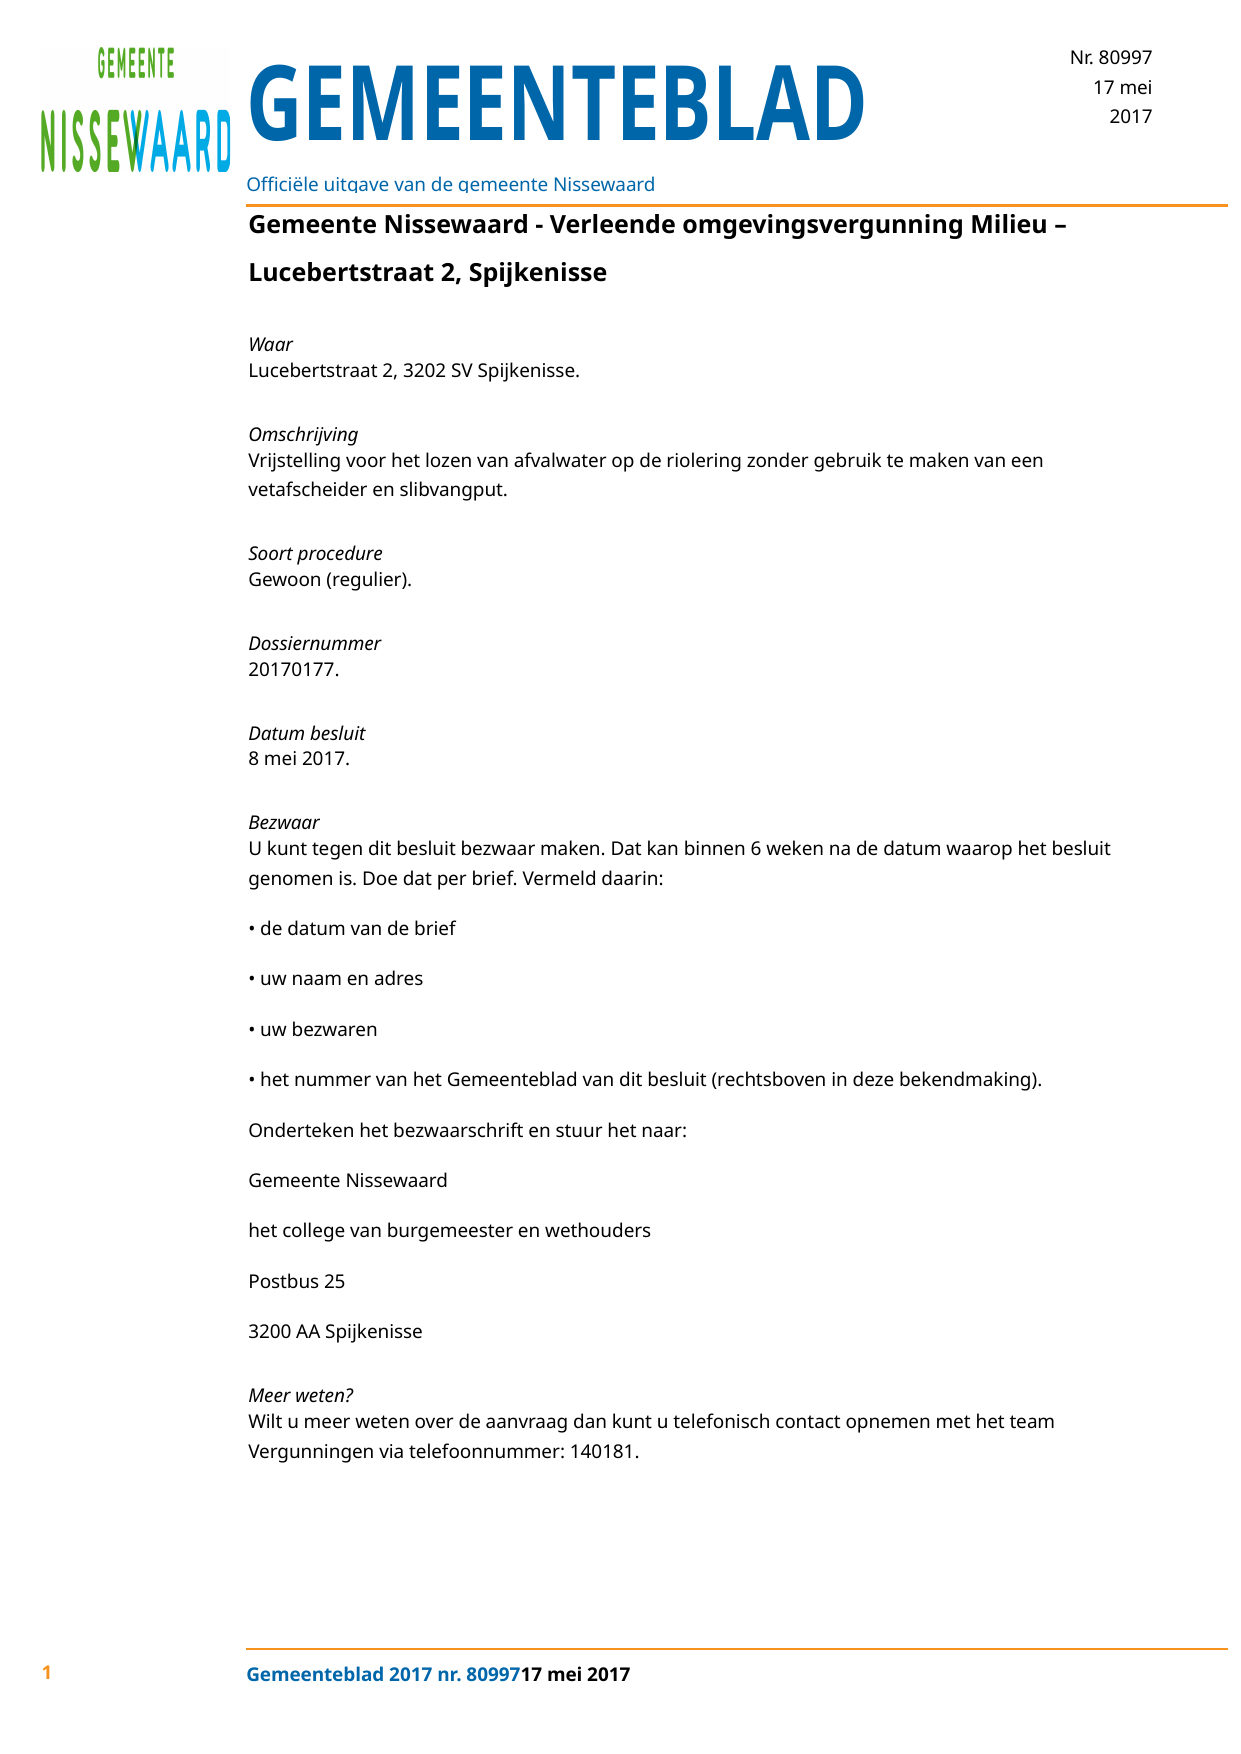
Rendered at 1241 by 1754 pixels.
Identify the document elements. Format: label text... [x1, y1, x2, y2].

picture [200, 151, 206, 172]
text 20170177. [248, 656, 1152, 682]
text het college van burgemeester en wethouders [248, 1218, 1152, 1243]
text Wilt u meer weten over de aanvraag dan kunt u telefonisch contact opnemen met het team Vergunningen via telefoonnummer: 140181. [248, 1408, 1152, 1463]
picture [201, 122, 206, 138]
text Datum besluit [248, 720, 1152, 746]
text Soort procedure [248, 540, 1152, 566]
text • het nummer van het Gemeenteblad van dit besluit (rechtsboven in deze bekendmaking). [248, 1066, 1152, 1092]
text • uw bezwaren [248, 1016, 1152, 1042]
text Dossiernummer [248, 630, 1152, 656]
text 3200 AA Spijkenisse [248, 1318, 1152, 1344]
text Onderteken het bezwaarschrift en stuur het naar: [248, 1117, 1152, 1143]
text Gemeente Nissewaard [248, 1167, 1152, 1193]
picture [154, 157, 165, 172]
text Bezwaar [248, 809, 1152, 835]
text Postbus 25 [248, 1268, 1152, 1294]
text Vrijstelling voor het lozen van afvalwater op de riolering zonder gebruik te maken van een vetafscheider en slibvangput. [248, 447, 1152, 502]
text Waar [248, 331, 1152, 357]
text • uw naam en adres [248, 966, 1152, 991]
text Gemeente Nissewaard - Verleende omgevingsvergunning Milieu – Lucebertstraat 2, Spijkenisse [248, 207, 1152, 288]
text Omschrijving [248, 421, 1152, 447]
text U kunt tegen dit besluit bezwaar maken. Dat kan binnen 6 weken na de datum waarop het besluit genomen is. Doe dat per brief. Vermeld daarin: [248, 835, 1152, 891]
picture [176, 157, 187, 172]
picture [41, 47, 231, 172]
text Lucebertstraat 2, 3202 SV Spijkenisse. [248, 357, 1152, 383]
picture [222, 122, 227, 160]
text Meer weten? [248, 1382, 1152, 1408]
text 8 mei 2017. [248, 746, 1152, 771]
text • de datum van de brief [248, 915, 1152, 941]
text Gewoon (regulier). [248, 566, 1152, 592]
